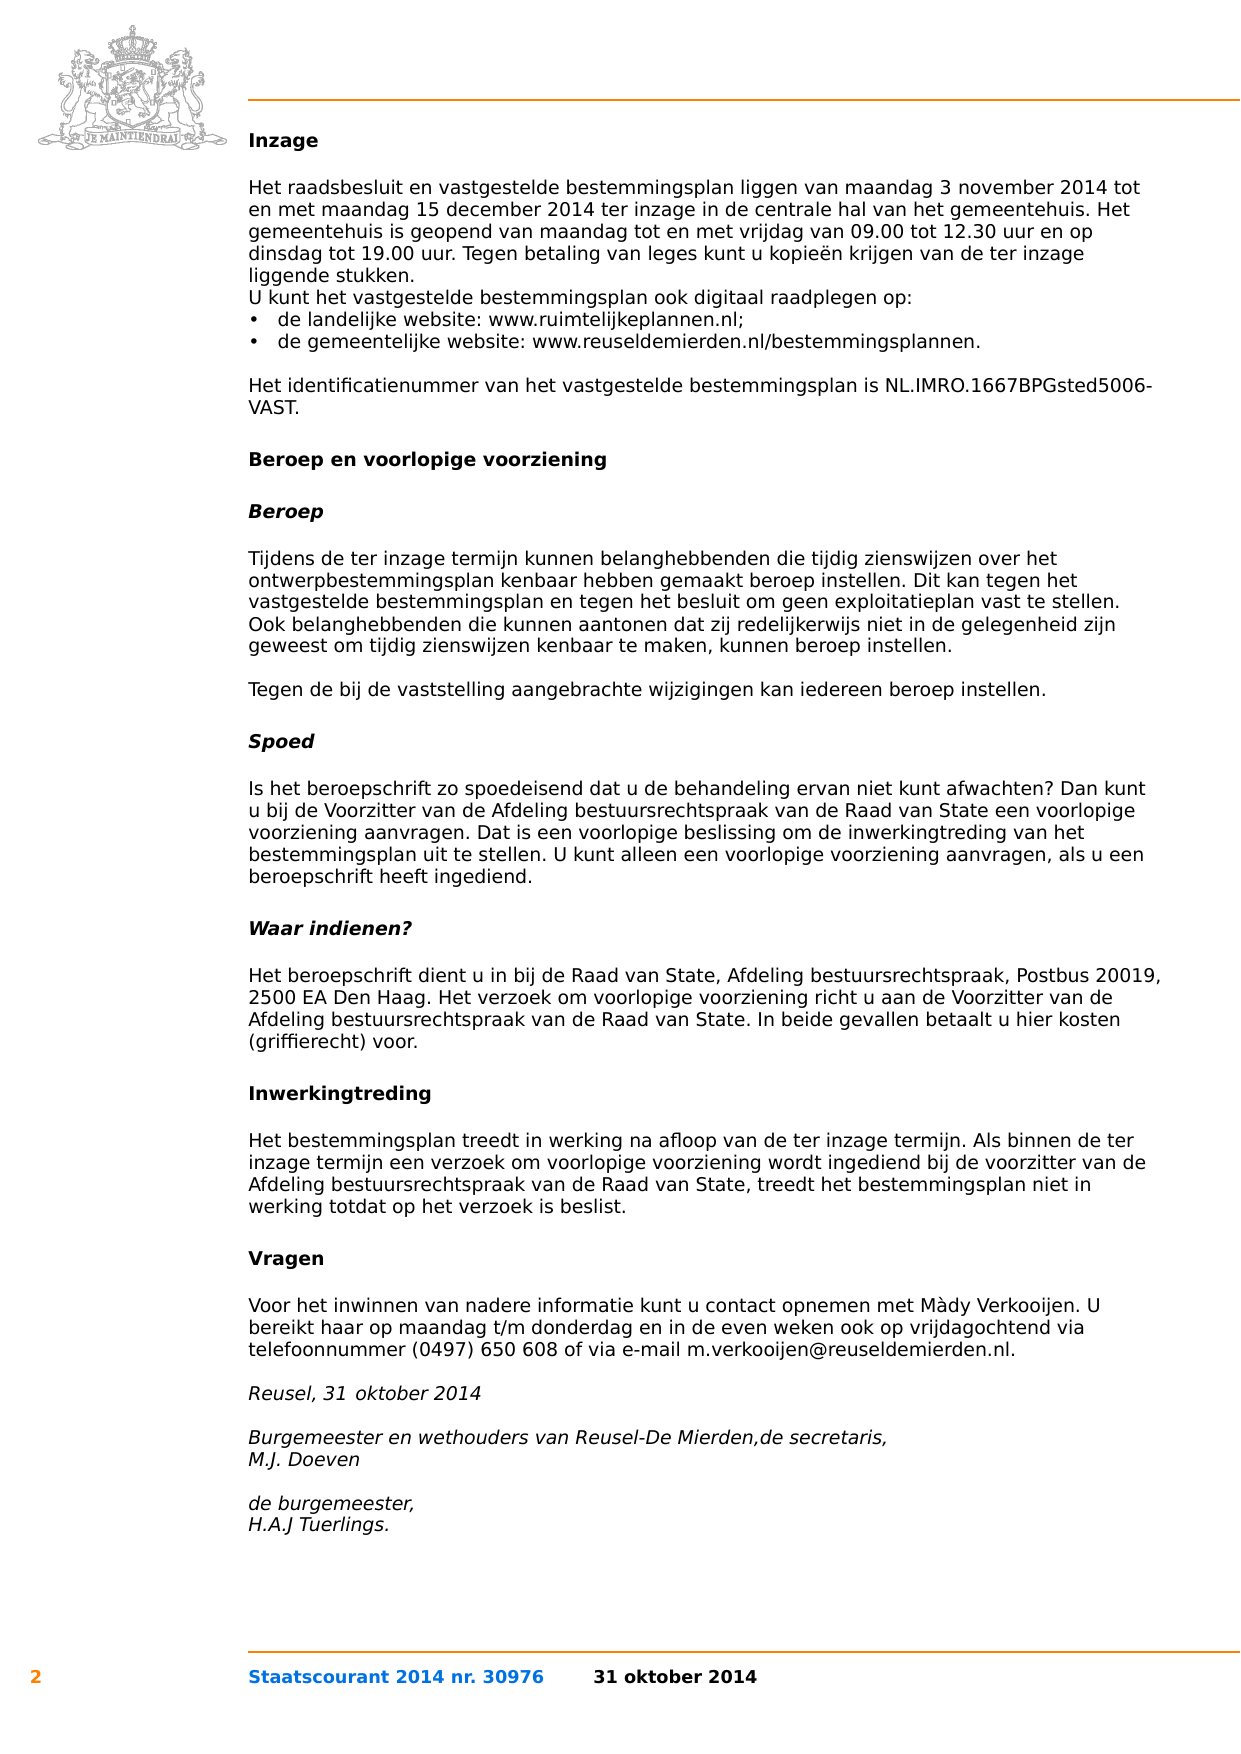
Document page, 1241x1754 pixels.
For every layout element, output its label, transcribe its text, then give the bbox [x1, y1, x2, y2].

text Reusel, 31 oktober 2014 [248, 1383, 1163, 1405]
text Het raadsbesluit en vastgestelde bestemmingsplan liggen van maandag 3 november 2014 tot en met maandag 15 december 2014 ter inzage in de centrale hal van het gemeentehuis. Het gemeentehuis is geopend van maandag tot en met vrijdag van 09.00 tot 12.30 uur en op dinsdag tot 19.00 uur. Tegen betaling van leges kunt u kopieën krijgen van de ter inzage liggende stukken. [248, 177, 1163, 287]
text Burgemeester en wethouders van Reusel-De Mierden,de secretaris, M.J. Doeven [248, 1427, 1163, 1471]
text Voor het inwinnen van nadere informatie kunt u contact opnemen met Màdy Verkooijen. U bereikt haar op maandag t/m donderdag en in de even weken ook op vrijdagochtend via telefoonnummer (0497) 650 608 of via e-mail m.verkooijen@reuseldemierden.nl. [248, 1295, 1163, 1361]
subtitle Inwerkingtreding [248, 1083, 1163, 1105]
text Het identificatienummer van het vastgestelde bestemmingsplan is NL.IMRO.1667BPGsted5006-VAST. [248, 374, 1163, 418]
subtitle Spoed [248, 731, 1163, 753]
subtitle Beroep [248, 501, 1163, 522]
text Tegen de bij de vaststelling aangebrachte wijzigingen kan iedereen beroep instellen. [248, 679, 1163, 701]
text de burgemeester, H.A.J Tuerlings. [248, 1492, 1163, 1536]
picture [38, 25, 227, 150]
text Is het beroepschrift zo spoedeisend dat u de behandeling ervan niet kunt afwachten? Dan kunt u bij de Voorzitter van de Afdeling bestuursrechtspraak van de Raad van State een voorlopige voorziening aanvragen. Dat is een voorlopige beslissing om de inwerkingtreding van het bestemmingsplan uit te stellen. U kunt alleen een voorlopige voorziening aanvragen, als u een beroepschrift heeft ingediend. [248, 778, 1163, 888]
text U kunt het vastgestelde bestemmingsplan ook digitaal raadplegen op: [248, 287, 1163, 309]
text Het bestemmingsplan treedt in werking na afloop van de ter inzage termijn. Als binnen de ter inzage termijn een verzoek om voorlopige voorziening wordt ingediend bij de voorzitter van de Afdeling bestuursrechtspraak van de Raad van State, treedt het bestemmingsplan niet in werking totdat op het verzoek is beslist. [248, 1130, 1163, 1218]
text • de landelijke website: www.ruimtelijkeplannen.nl; [248, 309, 1163, 331]
subtitle Vragen [248, 1248, 1163, 1270]
text • de gemeentelijke website: www.reuseldemierden.nl/bestemmingsplannen. [248, 331, 1163, 353]
text Het beroepschrift dient u in bij de Raad van State, Afdeling bestuursrechtspraak, Postbus 20019, 2500 EA Den Haag. Het verzoek om voorlopige voorziening richt u aan de Voorzitter van de Afdeling bestuursrechtspraak van de Raad van State. In beide gevallen betaalt u hier kosten (griffierecht) voor. [248, 965, 1163, 1053]
subtitle Inzage [248, 130, 1163, 152]
text Tijdens de ter inzage termijn kunnen belanghebbenden die tijdig zienswijzen over het ontwerpbestemmingsplan kenbaar hebben gemaakt beroep instellen. Dit kan tegen het vastgestelde bestemmingsplan en tegen het besluit om geen exploitatieplan vast te stellen. Ook belanghebbenden die kunnen aantonen dat zij redelijkerwijs niet in de gelegenheid zijn geweest om tijdig zienswijzen kenbaar te maken, kunnen beroep instellen. [248, 547, 1163, 657]
subtitle Beroep en voorlopige voorziening [248, 448, 1163, 471]
subtitle Waar indienen? [248, 918, 1163, 940]
